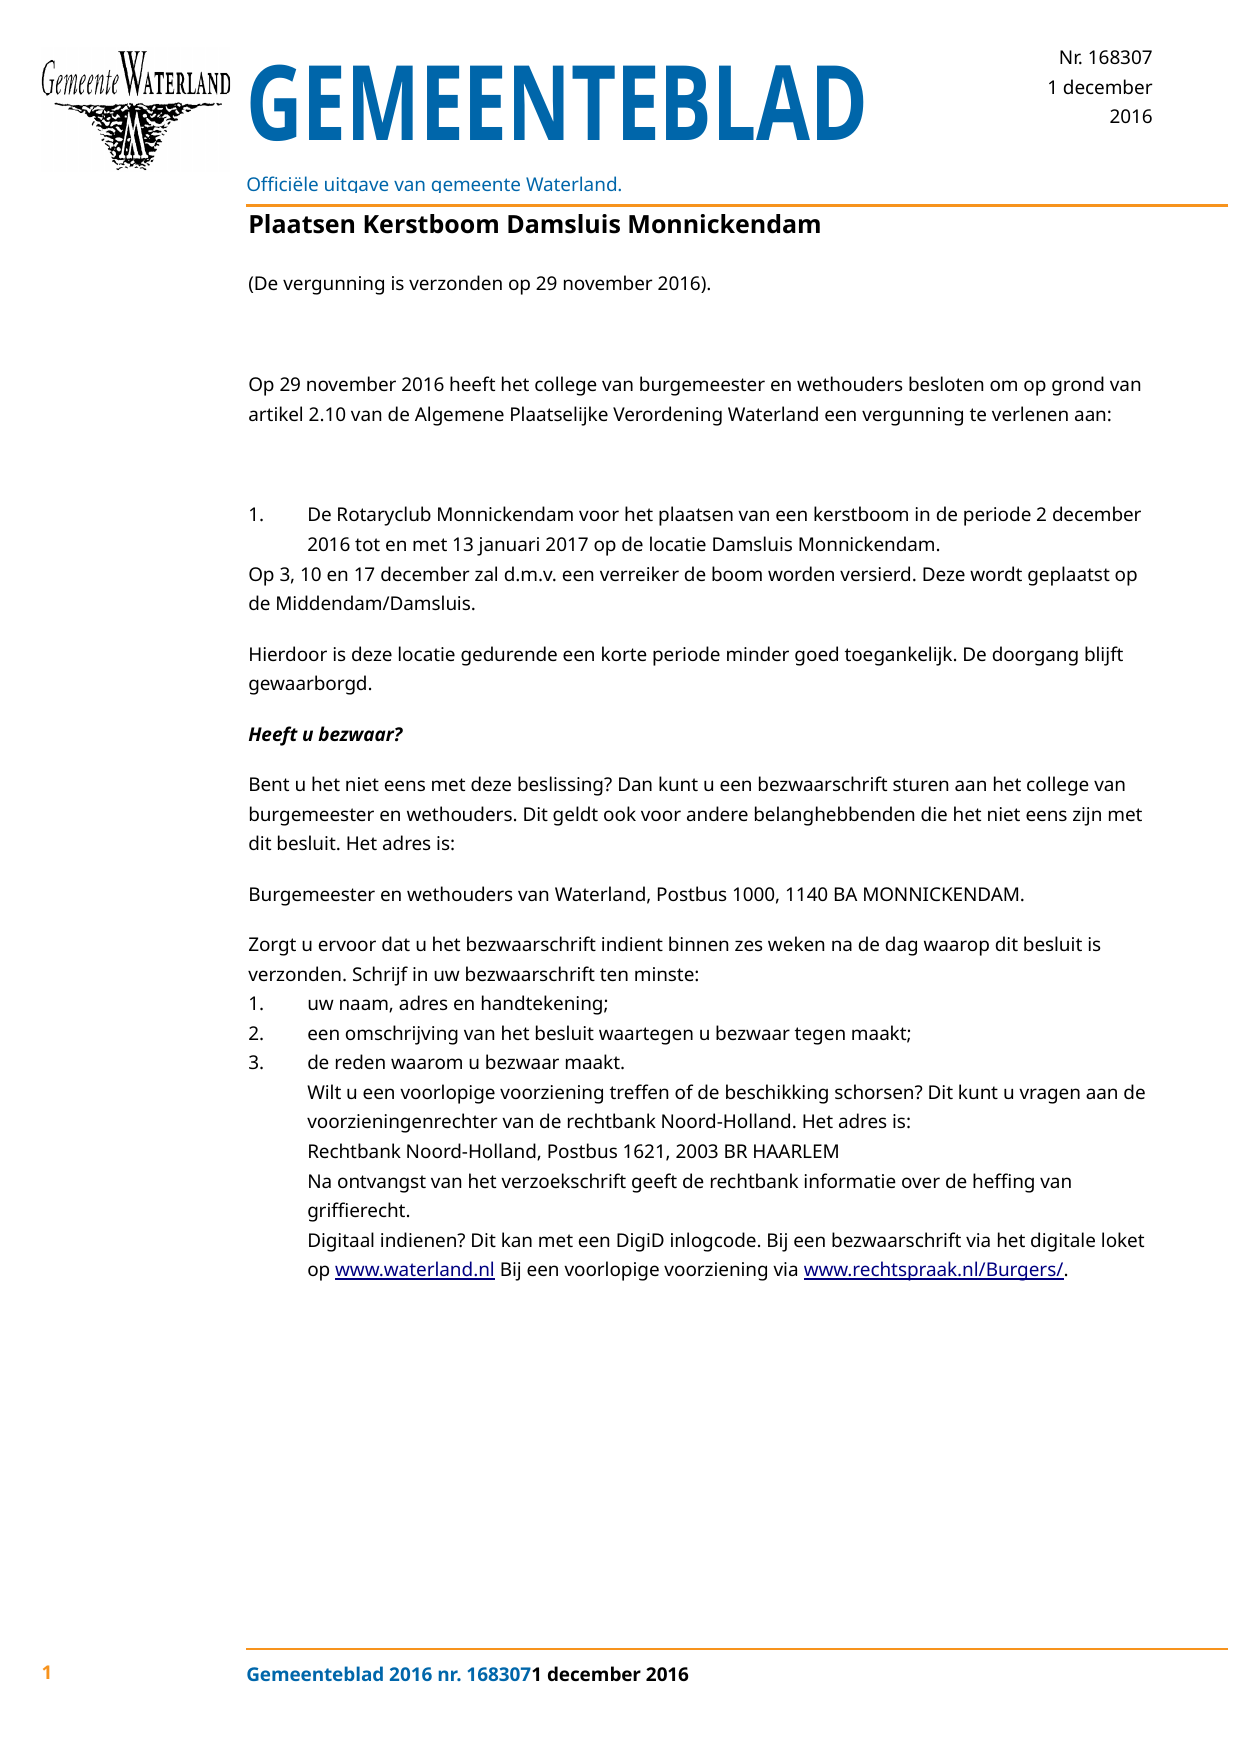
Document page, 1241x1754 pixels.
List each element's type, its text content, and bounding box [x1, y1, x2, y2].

list Digitaal indienen? Dit kan met een DigiD inlogcode. Bij een bezwaarschrift via het digitale loket op www.waterland.nl Bij een voorlopige voorziening via www.rechtspraak.nl/Burgers/. [248, 1227, 1152, 1282]
text Zorgt u ervoor dat u het bezwaarschrift indient binnen zes weken na de dag waarop dit besluit is verzonden. Schrijf in uw bezwaarschrift ten minste: [248, 931, 1152, 986]
list De Rotaryclub Monnickendam voor het plaatsen van een kerstboom in de periode 2 december 2016 tot en met 13 januari 2017 op de locatie Damsluis Monnickendam. [248, 502, 1152, 557]
text Plaatsen Kerstboom Damsluis Monnickendam [248, 207, 1152, 241]
text Op 29 november 2016 heeft het college van burgemeester en wethouders besloten om op grond van artikel 2.10 van de Algemene Plaatselijke Verordening Waterland een vergunning te verlenen aan: [248, 371, 1152, 426]
text Op 3, 10 en 17 december zal d.m.v. een verreiker de boom worden versierd. Deze wordt geplaatst op de Middendam/Damsluis. [248, 561, 1152, 616]
list Wilt u een voorlopige voorziening treffen of de beschikking schorsen? Dit kunt u vragen aan de voorzieningenrechter van de rechtbank Noord-Holland. Het adres is: [248, 1079, 1152, 1134]
list Rechtbank Noord-Holland, Postbus 1621, 2003 BR HAARLEM [248, 1138, 1152, 1164]
list de reden waarom u bezwaar maakt. [248, 1049, 1152, 1075]
list een omschrijving van het besluit waartegen u bezwaar tegen maakt; [248, 1020, 1152, 1046]
text Bent u het niet eens met deze beslissing? Dan kunt u een bezwaarschrift sturen aan het college van burgemeester en wethouders. Dit geldt ook voor andere belanghebbenden die het niet eens zijn met dit besluit. Het adres is: [248, 771, 1152, 856]
text Burgemeester en wethouders van Waterland, Postbus 1000, 1140 BA MONNICKENDAM. [248, 881, 1152, 906]
list uw naam, adres en handtekening; [248, 990, 1152, 1016]
text (De vergunning is verzonden op 29 november 2016). [248, 270, 1152, 296]
text Heeft u bezwaar? [248, 721, 1152, 746]
text Hierdoor is deze locatie gedurende een korte periode minder goed toegankelijk. De doorgang blijft gewaarborgd. [248, 641, 1152, 696]
list Na ontvangst van het verzoekschrift geeft de rechtbank informatie over de heffing van griffierecht. [248, 1168, 1152, 1223]
picture [41, 47, 231, 172]
